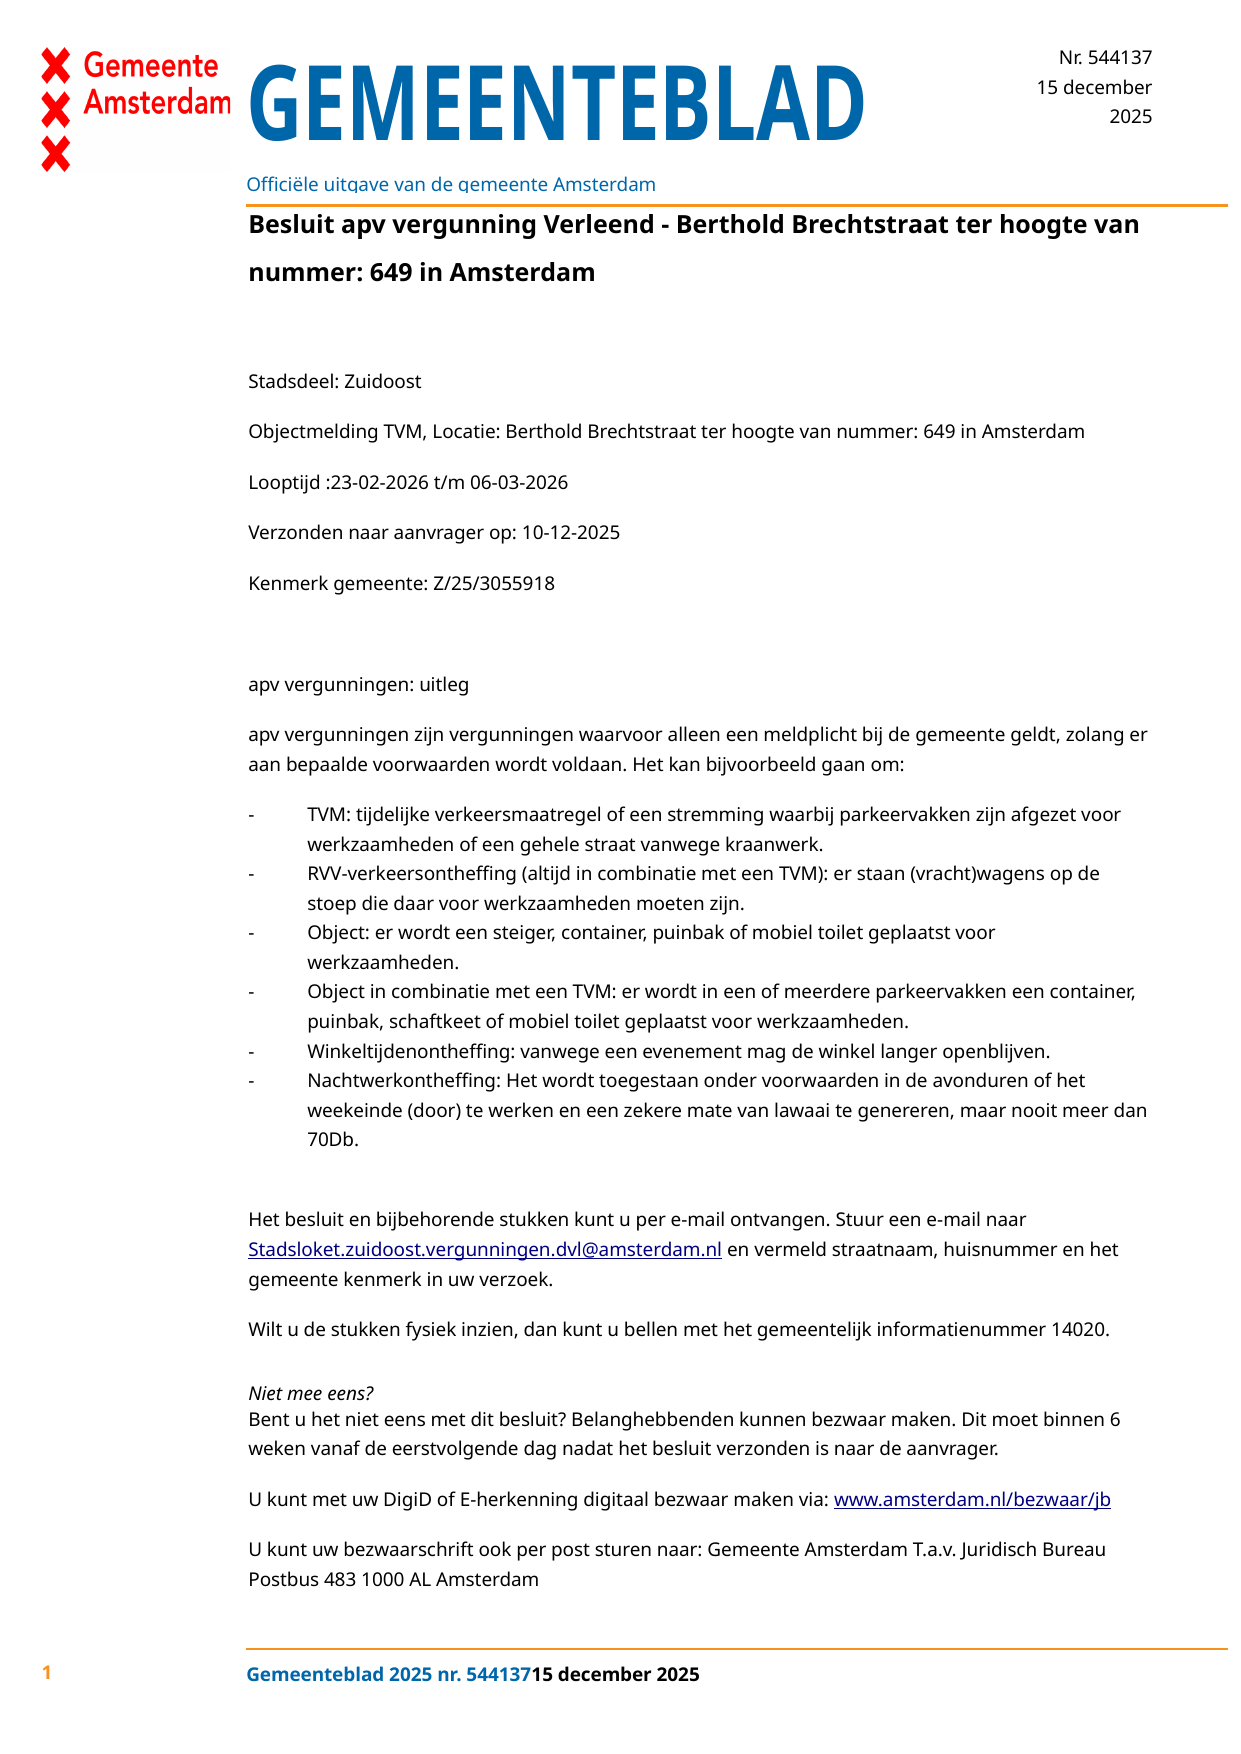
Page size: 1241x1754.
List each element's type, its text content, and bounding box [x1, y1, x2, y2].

list RVV-verkeersontheffing (altijd in combinatie met een TVM): er staan (vracht)wagens op de stoep die daar voor werkzaamheden moeten zijn. [248, 860, 1152, 916]
list TVM: tijdelijke verkeersmaatregel of een stremming waarbij parkeervakken zijn afgezet voor werkzaamheden of een gehele straat vanwege kraanwerk. [248, 801, 1152, 857]
list Winkeltijdenontheffing: vanwege een evenement mag de winkel langer openblijven. [248, 1038, 1152, 1064]
text Het besluit en bijbehorende stukken kunt u per e-mail ontvangen. Stuur een e-mail naar Stadsloket.zuidoost.vergunningen.dvl@amsterdam.nl en vermeld straatnaam, huisnummer en het gemeente kenmerk in uw verzoek. [248, 1207, 1152, 1292]
text Looptijd :23-02-2026 t/m 06-03-2026 [248, 469, 1152, 495]
text U kunt uw bezwaarschrift ook per post sturen naar: Gemeente Amsterdam T.a.v. Juridisch Bureau Postbus 483 1000 AL Amsterdam [248, 1536, 1152, 1592]
list Object in combinatie met een TVM: er wordt in een of meerdere parkeervakken een container, puinbak, schaftkeet of mobiel toilet geplaatst voor werkzaamheden. [248, 979, 1152, 1034]
text Kenmerk gemeente: Z/25/3055918 [248, 570, 1152, 596]
text Objectmelding TVM, Locatie: Berthold Brechtstraat ter hoogte van nummer: 649 in Amsterdam [248, 419, 1152, 444]
text apv vergunningen: uitleg [248, 671, 1152, 697]
picture [41, 47, 231, 172]
text U kunt met uw DigiD of E-herkenning digitaal bezwaar maken via: www.amsterdam.nl/bezwaar/jb [248, 1486, 1152, 1512]
text Besluit apv vergunning Verleend - Berthold Brechtstraat ter hoogte van nummer: 649 in Amsterdam [248, 207, 1152, 288]
text Wilt u de stukken fysiek inzien, dan kunt u bellen met het gemeentelijk informatienummer 14020. [248, 1316, 1152, 1342]
text Niet mee eens? [248, 1380, 1152, 1406]
list Object: er wordt een steiger, container, puinbak of mobiel toilet geplaatst voor werkzaamheden. [248, 919, 1152, 975]
text Stadsdeel: Zuidoost [248, 368, 1152, 394]
text Bent u het niet eens met dit besluit? Belanghebbenden kunnen bezwaar maken. Dit moet binnen 6 weken vanaf de eerstvolgende dag nadat het besluit verzonden is naar de aanvrager. [248, 1406, 1152, 1461]
list Nachtwerkontheffing: Het wordt toegestaan onder voorwaarden in de avonduren of het weekeinde (door) te werken en een zekere mate van lawaai te genereren, maar nooit meer dan 70Db. [248, 1067, 1152, 1152]
text apv vergunningen zijn vergunningen waarvoor alleen een meldplicht bij de gemeente geldt, zolang er aan bepaalde voorwaarden wordt voldaan. Het kan bijvoorbeeld gaan om: [248, 721, 1152, 777]
text Verzonden naar aanvrager op: 10-12-2025 [248, 519, 1152, 545]
